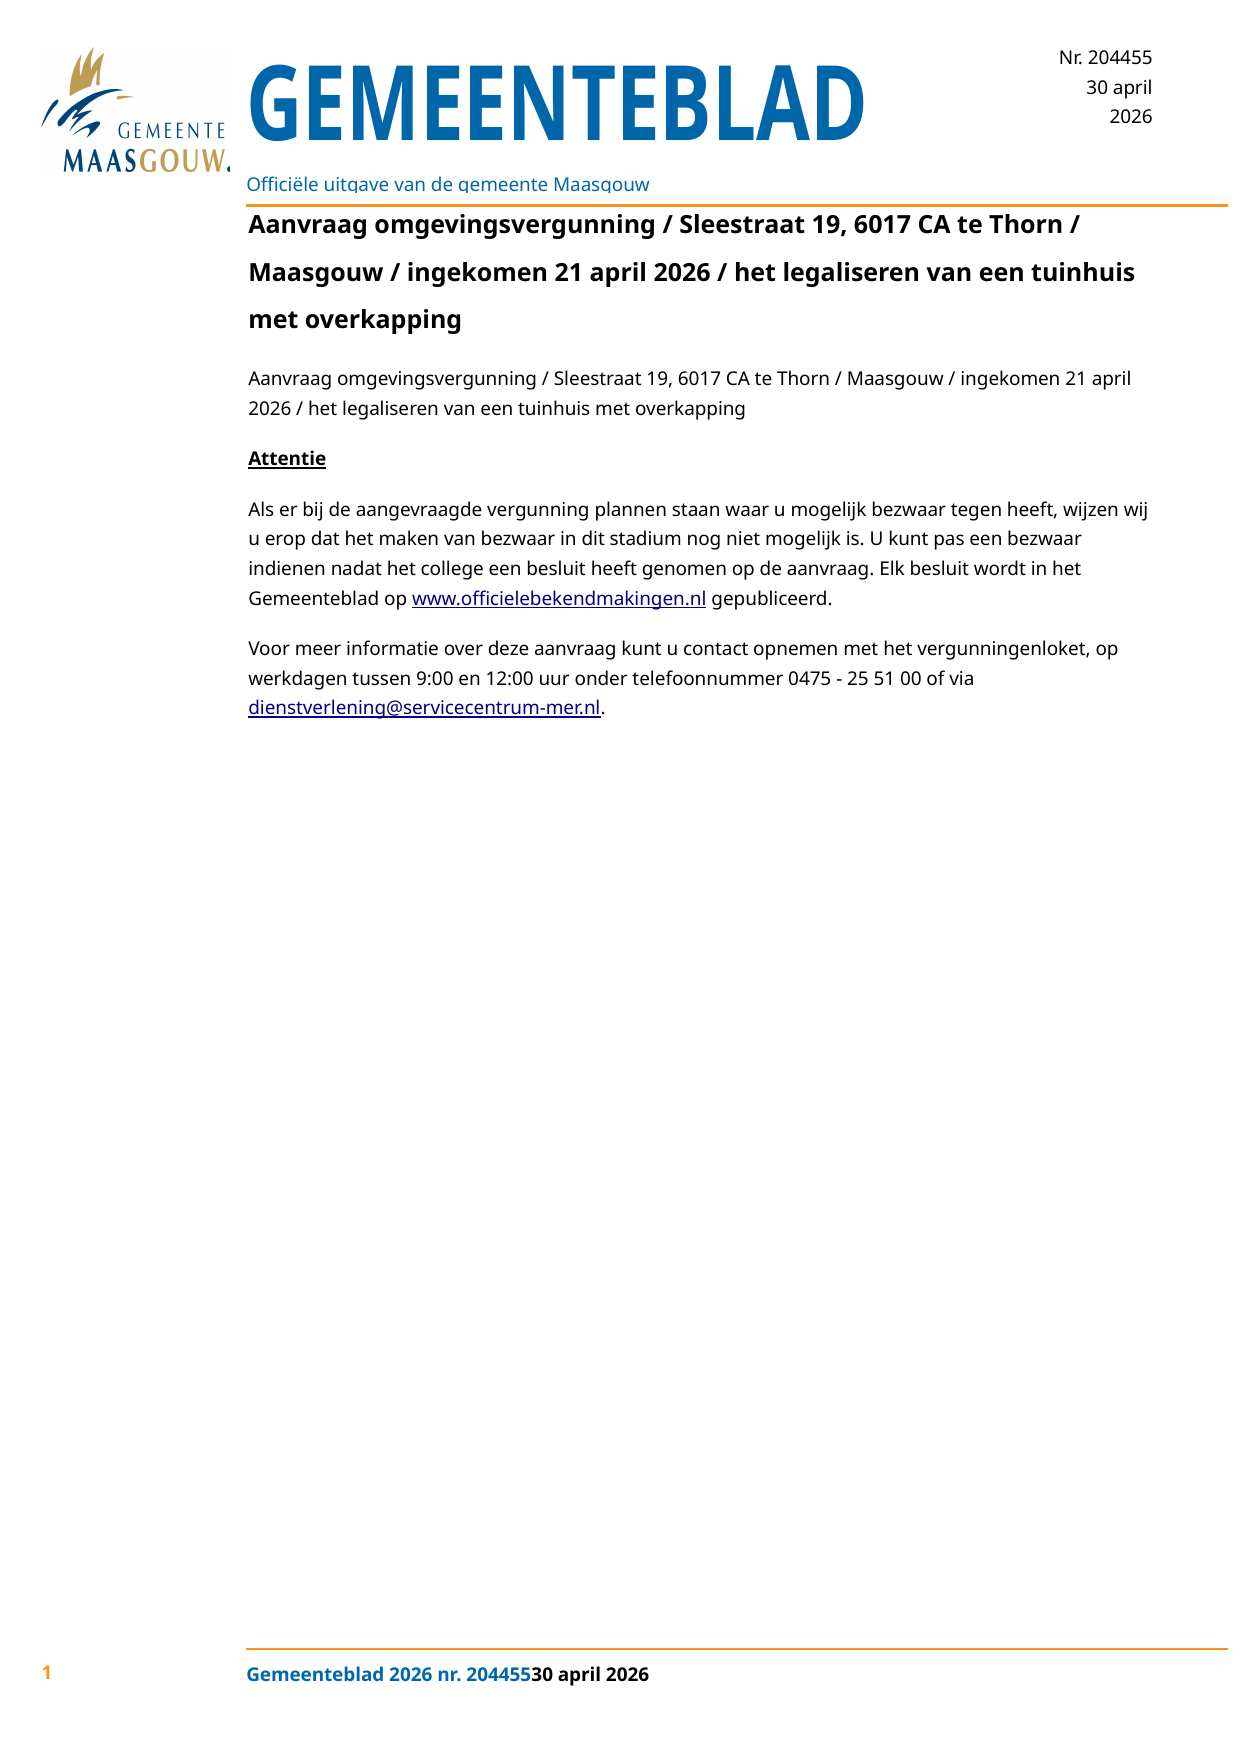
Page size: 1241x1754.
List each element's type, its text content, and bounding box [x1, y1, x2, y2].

text Aanvraag omgevingsvergunning / Sleestraat 19, 6017 CA te Thorn / Maasgouw / ingekomen 21 april 2026 / het legaliseren van een tuinhuis met overkapping [248, 366, 1152, 421]
picture [41, 47, 231, 172]
text Als er bij de aangevraagde vergunning plannen staan waar u mogelijk bezwaar tegen heeft, wijzen wij u erop dat het maken van bezwaar in dit stadium nog niet mogelijk is. U kunt pas een bezwaar indienen nadat het college een besluit heeft genomen op de aanvraag. Elk besluit wordt in het Gemeenteblad op www.officielebekendmakingen.nl gepubliceerd. [248, 496, 1152, 610]
text Voor meer informatie over deze aanvraag kunt u contact opnemen met het vergunningenloket, op werkdagen tussen 9:00 en 12:00 uur onder telefoonnummer 0475 - 25 51 00 of via dienstverlening@servicecentrum-mer.nl. [248, 635, 1152, 720]
text Attentie [248, 446, 1152, 471]
text Aanvraag omgevingsvergunning / Sleestraat 19, 6017 CA te Thorn / Maasgouw / ingekomen 21 april 2026 / het legaliseren van een tuinhuis met overkapping [248, 207, 1152, 336]
